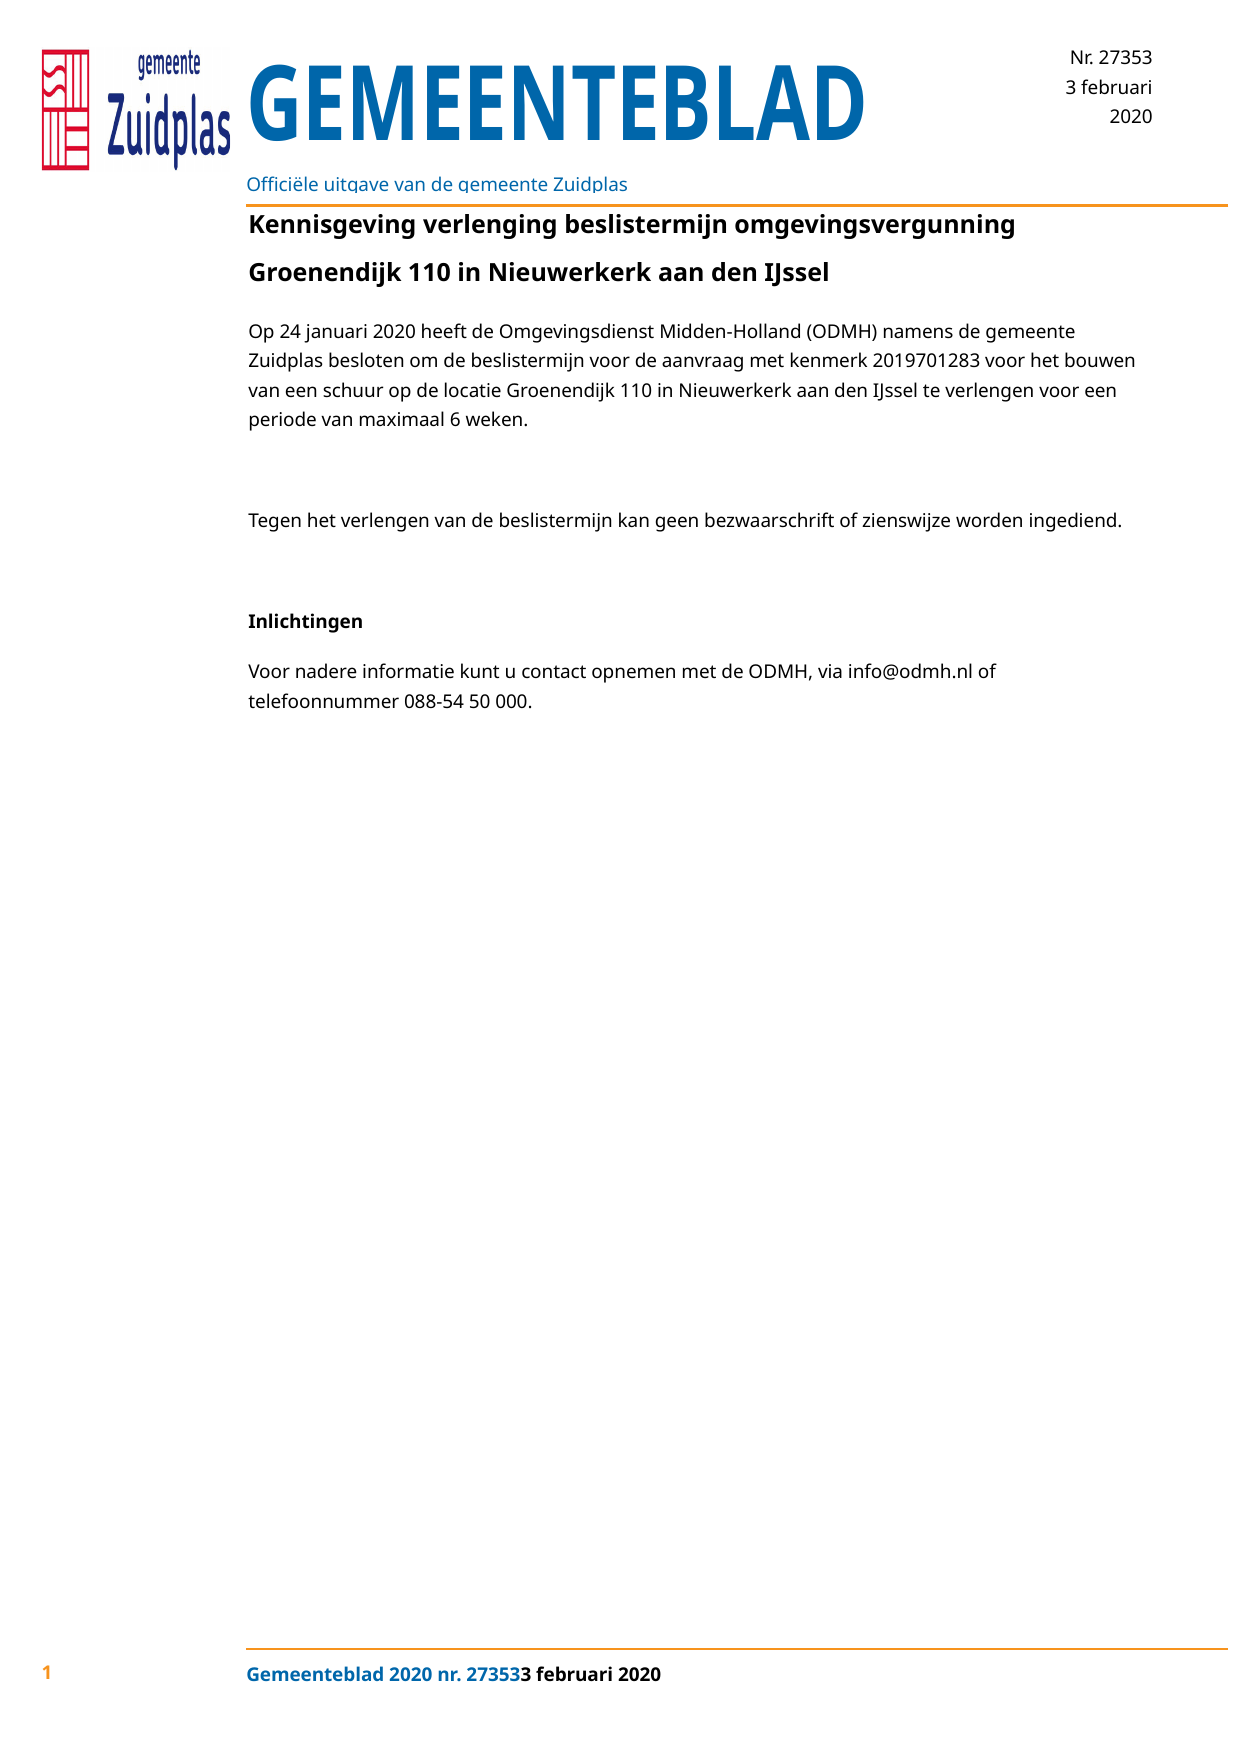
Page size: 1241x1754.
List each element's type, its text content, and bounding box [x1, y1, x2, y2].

text Voor nadere informatie kunt u contact opnemen met de ODMH, via info@odmh.nl of telefoonnummer 088-54 50 000. [248, 659, 1152, 714]
text Kennisgeving verlenging beslistermijn omgevingsvergunning Groenendijk 110 in Nieuwerkerk aan den IJssel [248, 207, 1152, 288]
text Inlichtingen [248, 608, 1152, 634]
text Op 24 januari 2020 heeft de Omgevingsdienst Midden-Holland (ODMH) namens de gemeente Zuidplas besloten om de beslistermijn voor de aanvraag met kenmerk 2019701283 voor het bouwen van een schuur op de locatie Groenendijk 110 in Nieuwerkerk aan den IJssel te verlengen voor een periode van maximaal 6 weken. [248, 318, 1152, 432]
picture [41, 47, 231, 172]
text Tegen het verlengen van de beslistermijn kan geen bezwaarschrift of zienswijze worden ingediend. [248, 507, 1152, 533]
